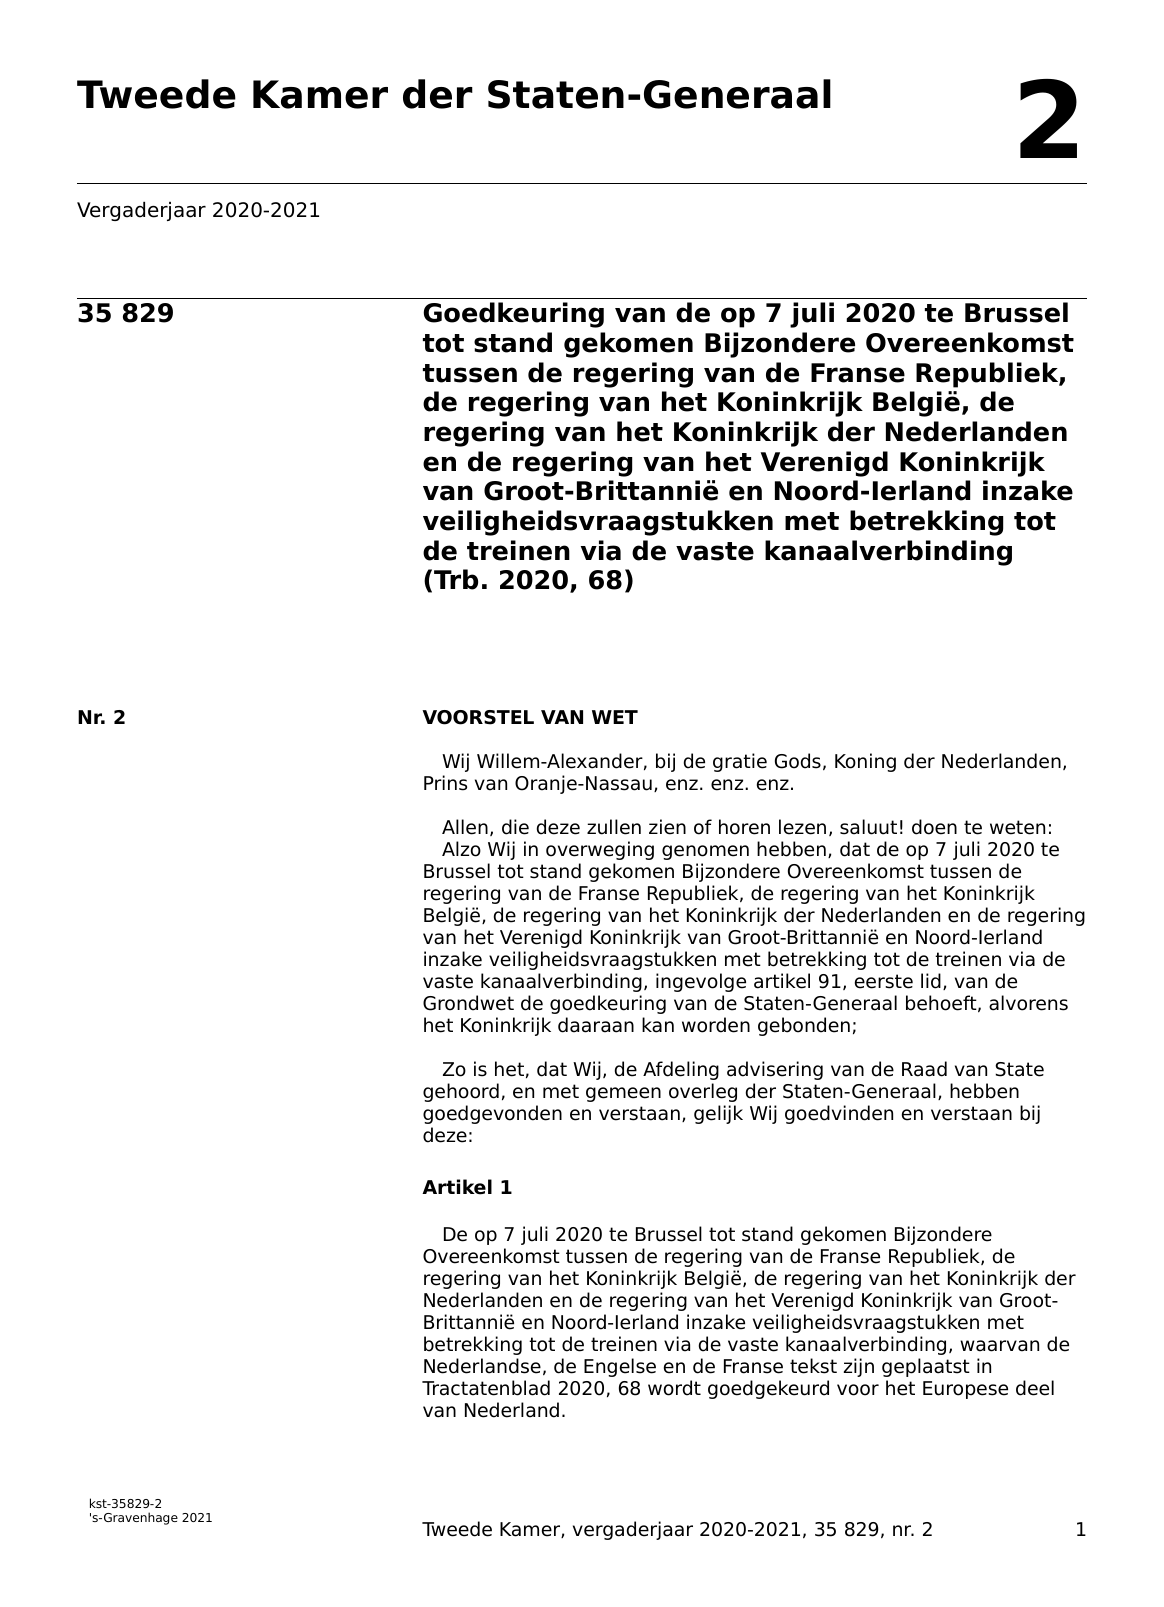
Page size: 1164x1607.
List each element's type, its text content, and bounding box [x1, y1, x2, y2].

text Wij Willem-Alexander, bij de gratie Gods, Koning der Nederlanden, Prins van Oranje-Nassau, enz. enz. enz. [422, 751, 1087, 795]
text Allen, die deze zullen zien of horen lezen, saluut! doen te weten: [422, 817, 1087, 839]
text Alzo Wij in overweging genomen hebben, dat de op 7 juli 2020 te Brussel tot stand gekomen Bijzondere Overeenkomst tussen de regering van de Franse Republiek, de regering van het Koninkrijk België, de regering van het Koninkrijk der Nederlanden en de regering van het Verenigd Koninkrijk van Groot-Brittannië en Noord-Ierland inzake veiligheidsvraagstukken met betrekking tot de treinen via de vaste kanaalverbinding, ingevolge artikel 91, eerste lid, van de Grondwet de goedkeuring van de Staten-Generaal behoeft, alvorens het Koninkrijk daaraan kan worden gebonden; [422, 839, 1087, 1037]
table_header Tweede Kamer der Staten-Generaal [77, 59, 886, 183]
text kst-35829-2 [88, 1497, 323, 1511]
table_cell Vergaderjaar 2020-2021 [77, 184, 1087, 298]
subtitle Nr. 2 VOORSTEL VAN WET [77, 707, 1087, 729]
subtitle 35 829 Goedkeuring van de op 7 juli 2020 te Brussel tot stand gekomen Bijzondere Overeenkomst tussen de regering van de Franse Republiek, de regering van het Koninkrijk België, de regering van het Koninkrijk der Nederlanden en de regering van het Verenigd Koninkrijk van Groot-Brittannië en Noord-Ierland inzake veiligheidsvraagstukken met betrekking tot de treinen via de vaste kanaalverbinding (Trb. 2020, 68) [77, 299, 1087, 596]
text Zo is het, dat Wij, de Afdeling advisering van de Raad van State gehoord, en met gemeen overleg der Staten-Generaal, hebben goedgevonden en verstaan, gelijk Wij goedvinden en verstaan bij deze: [422, 1059, 1087, 1147]
table_header 2 [886, 59, 1087, 183]
text 's-Gravenhage 2021 [88, 1511, 323, 1525]
text De op 7 juli 2020 te Brussel tot stand gekomen Bijzondere Overeenkomst tussen de regering van de Franse Republiek, de regering van het Koninkrijk België, de regering van het Koninkrijk der Nederlanden en de regering van het Verenigd Koninkrijk van Groot-Brittannië en Noord-Ierland inzake veiligheidsvraagstukken met betrekking tot de treinen via de vaste kanaalverbinding, waarvan de Nederlandse, de Engelse en de Franse tekst zijn geplaatst in Tractatenblad 2020, 68 wordt goedgekeurd voor het Europese deel van Nederland. [422, 1224, 1087, 1422]
subtitle Artikel 1 [422, 1177, 1087, 1199]
